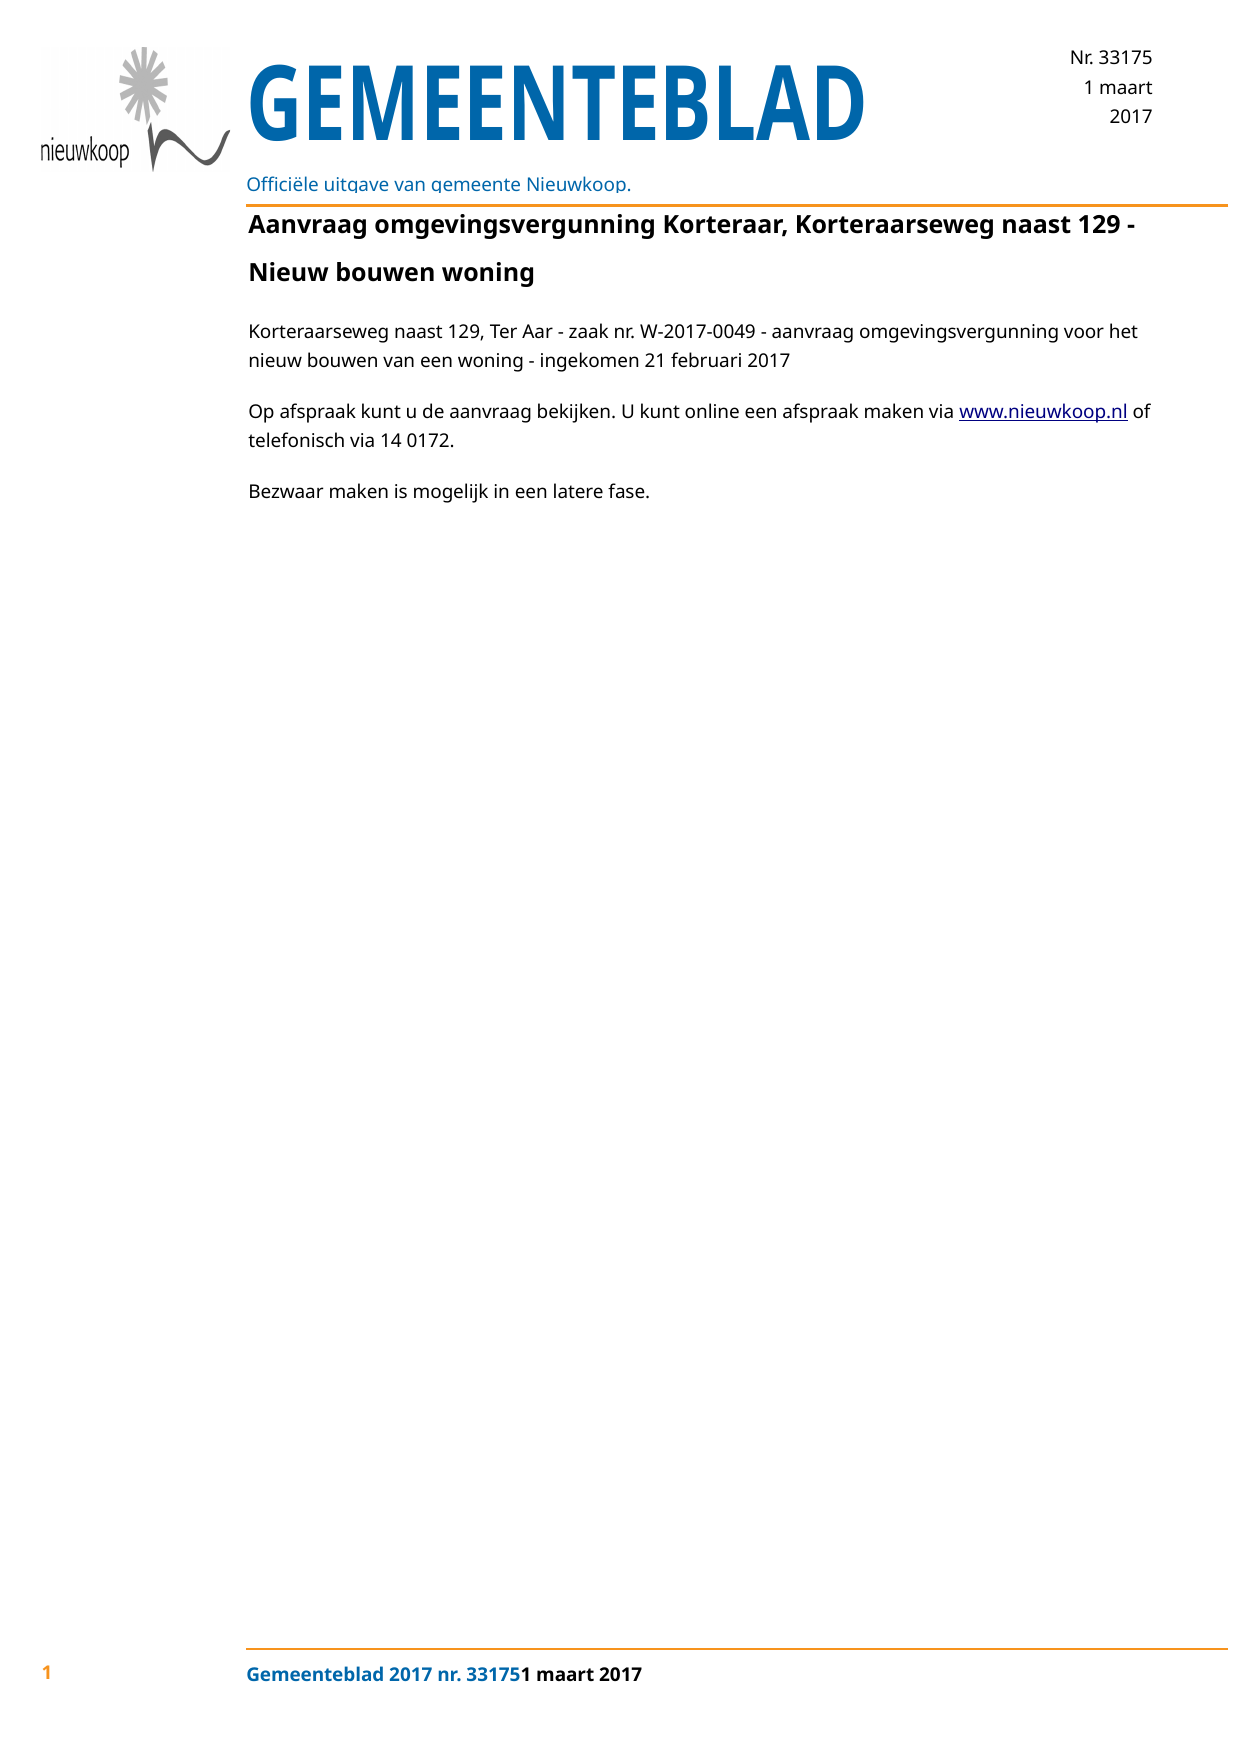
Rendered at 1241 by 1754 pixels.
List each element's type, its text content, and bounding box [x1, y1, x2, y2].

picture [41, 47, 231, 172]
text Bezwaar maken is mogelijk in een latere fase. [248, 478, 1152, 504]
text Aanvraag omgevingsvergunning Korteraar, Korteraarseweg naast 129 - Nieuw bouwen woning [248, 207, 1152, 288]
text Korteraarseweg naast 129, Ter Aar - zaak nr. W-2017-0049 - aanvraag omgevingsvergunning voor het nieuw bouwen van een woning - ingekomen 21 februari 2017 [248, 318, 1152, 373]
text Op afspraak kunt u de aanvraag bekijken. U kunt online een afspraak maken via www.nieuwkoop.nl of telefonisch via 14 0172. [248, 398, 1152, 453]
